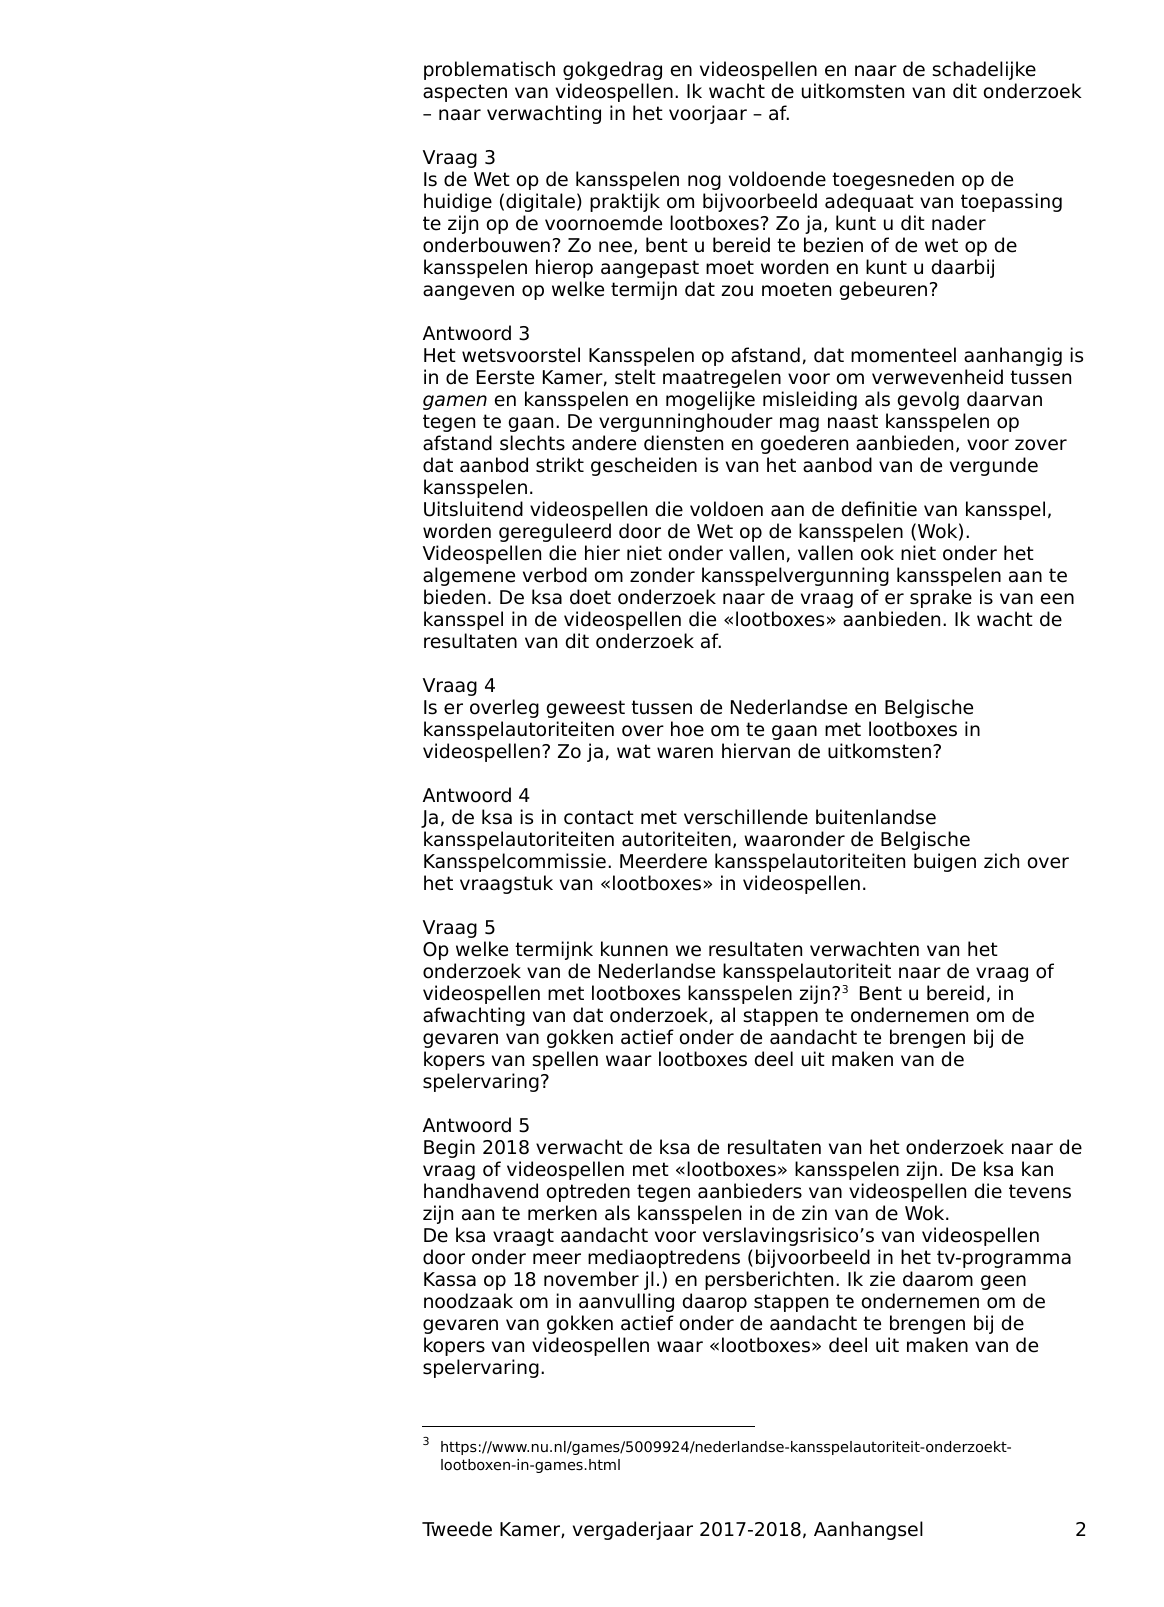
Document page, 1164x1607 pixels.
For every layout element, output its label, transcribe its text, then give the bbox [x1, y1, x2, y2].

text Antwoord 3 [422, 323, 1087, 345]
text Vraag 5 [422, 917, 1087, 939]
text Is de Wet op de kansspelen nog voldoende toegesneden op de huidige (digitale) praktijk om bijvoorbeeld adequaat van toepassing te zijn op de voornoemde lootboxes? Zo ja, kunt u dit nader onderbouwen? Zo nee, bent u bereid te bezien of de wet op de kansspelen hierop aangepast moet worden en kunt u daarbij aangeven op welke termijn dat zou moeten gebeuren? [422, 169, 1087, 301]
text Uitsluitend videospellen die voldoen aan de definitie van kansspel, worden gereguleerd door de Wet op de kansspelen (Wok). Videospellen die hier niet onder vallen, vallen ook niet onder het algemene verbod om zonder kansspelvergunning kansspelen aan te bieden. De ksa doet onderzoek naar de vraag of er sprake is van een kansspel in de videospellen die «lootboxes» aanbieden. Ik wacht de resultaten van dit onderzoek af. [422, 499, 1087, 653]
text Het wetsvoorstel Kansspelen op afstand, dat momenteel aanhangig is in de Eerste Kamer, stelt maatregelen voor om verwevenheid tussen gamen en kansspelen en mogelijke misleiding als gevolg daarvan tegen te gaan. De vergunninghouder mag naast kansspelen op afstand slechts andere diensten en goederen aanbieden, voor zover dat aanbod strikt gescheiden is van het aanbod van de vergunde kansspelen. [422, 345, 1087, 499]
text Vraag 4 [422, 675, 1087, 697]
text https://www.nu.nl/games/5009924/nederlandse-kansspelautoriteit-onderzoekt-lootboxen-in-games.html [422, 1435, 1087, 1474]
text Vraag 3 [422, 147, 1087, 169]
text Antwoord 5 [422, 1115, 1087, 1137]
text De ksa vraagt aandacht voor verslavingsrisico’s van videospellen door onder meer mediaoptredens (bijvoorbeeld in het tv-programma Kassa op 18 november jl.) en persberichten. Ik zie daarom geen noodzaak om in aanvulling daarop stappen te ondernemen om de gevaren van gokken actief onder de aandacht te brengen bij de kopers van videospellen waar «lootboxes» deel uit maken van de spelervaring. [422, 1225, 1087, 1379]
text Begin 2018 verwacht de ksa de resultaten van het onderzoek naar de vraag of videospellen met «lootboxes» kansspelen zijn. De ksa kan handhavend optreden tegen aanbieders van videospellen die tevens zijn aan te merken als kansspelen in de zin van de Wok. [422, 1137, 1087, 1225]
text Is er overleg geweest tussen de Nederlandse en Belgische kansspelautoriteiten over hoe om te gaan met lootboxes in videospellen? Zo ja, wat waren hiervan de uitkomsten? [422, 697, 1087, 763]
text Ja, de ksa is in contact met verschillende buitenlandse kansspelautoriteiten autoriteiten, waaronder de Belgische Kansspelcommissie. Meerdere kansspelautoriteiten buigen zich over het vraagstuk van «lootboxes» in videospellen. [422, 807, 1087, 895]
text Op welke termijnk kunnen we resultaten verwachten van het onderzoek van de Nederlandse kansspelautoriteit naar de vraag of videospellen met lootboxes kansspelen zijn? Bent u bereid, in afwachting van dat onderzoek, al stappen te ondernemen om de gevaren van gokken actief onder de aandacht te brengen bij de kopers van spellen waar lootboxes deel uit maken van de spelervaring? [422, 939, 1087, 1093]
text Antwoord 4 [422, 785, 1087, 807]
text problematisch gokgedrag en videospellen en naar de schadelijke aspecten van videospellen. Ik wacht de uitkomsten van dit onderzoek – naar verwachting in het voorjaar – af. [422, 59, 1087, 125]
